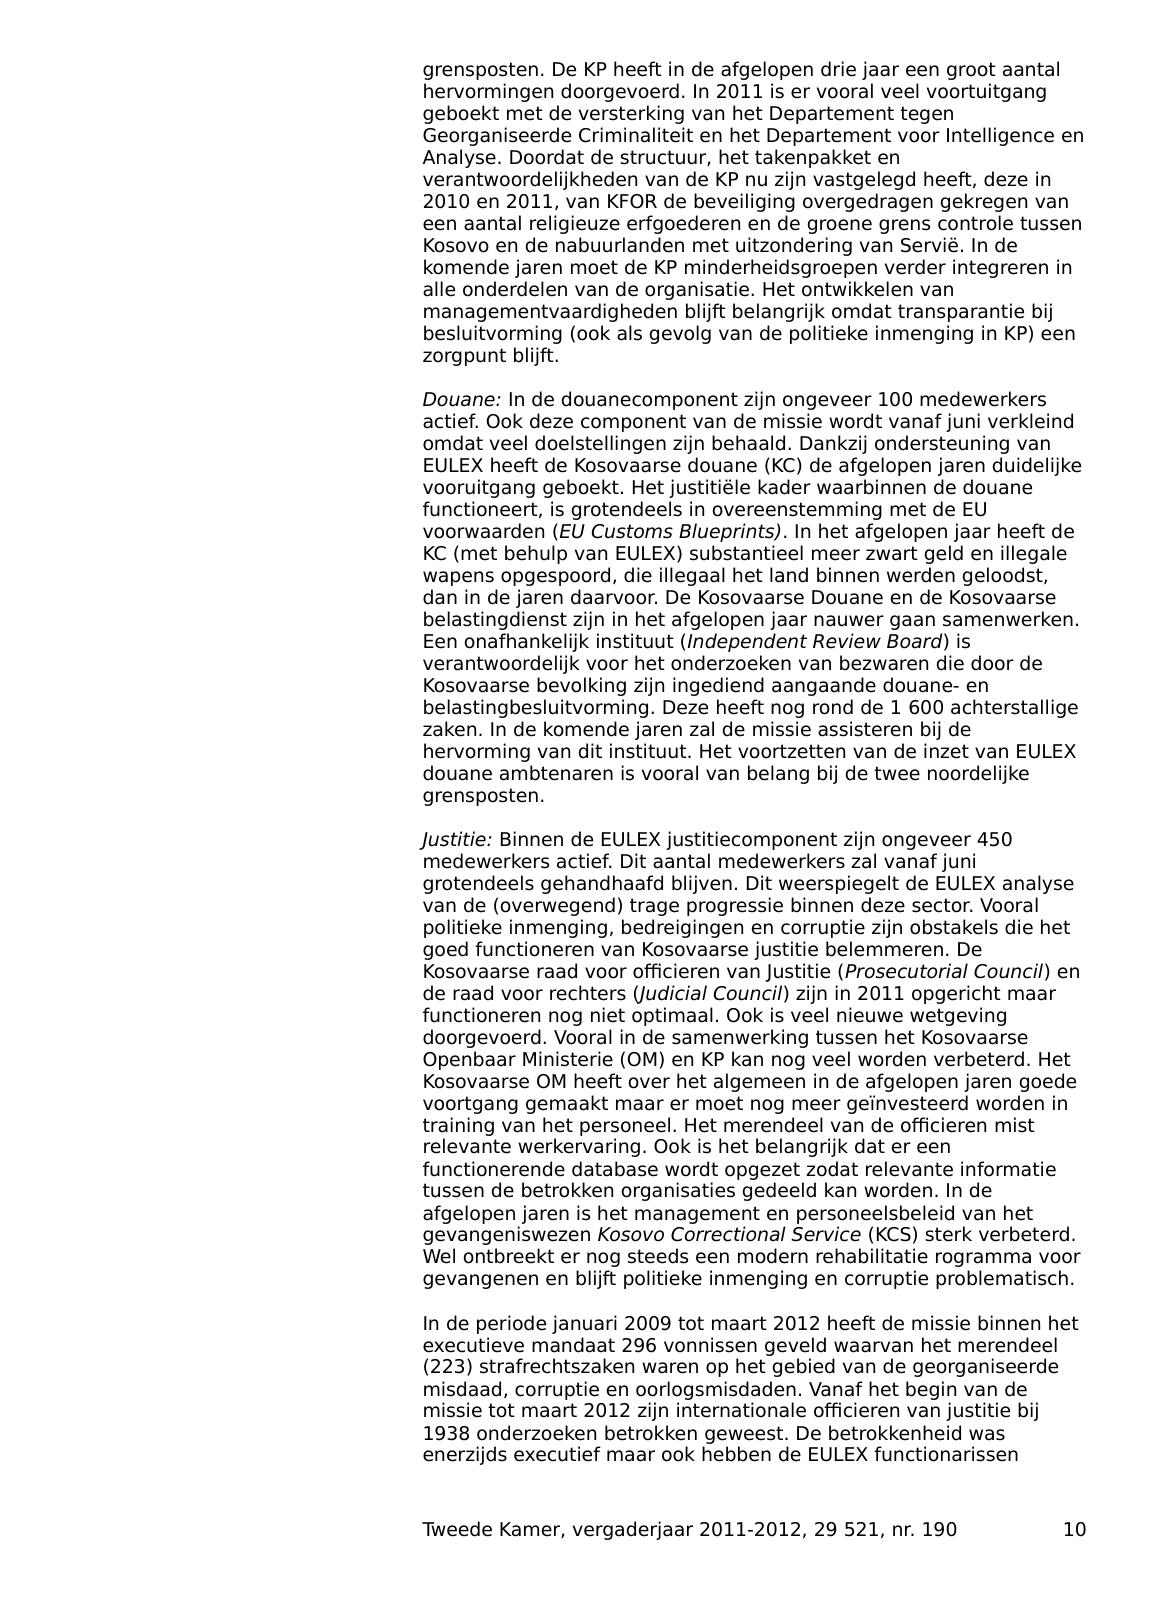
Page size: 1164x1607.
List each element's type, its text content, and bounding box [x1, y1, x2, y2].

text In de periode januari 2009 tot maart 2012 heeft de missie binnen het executieve mandaat 296 vonnissen geveld waarvan het merendeel (223) strafrechtszaken waren op het gebied van de georganiseerde misdaad, corruptie en oorlogsmisdaden. Vanaf het begin van de missie tot maart 2012 zijn internationale officieren van justitie bij 1938 onderzoeken betrokken geweest. De betrokkenheid was enerzijds executief maar ook hebben de EULEX functionarissen [422, 1312, 1087, 1466]
text Justitie: Binnen de EULEX justitiecomponent zijn ongeveer 450 medewerkers actief. Dit aantal medewerkers zal vanaf juni grotendeels gehandhaafd blijven. Dit weerspiegelt de EULEX analyse van de (overwegend) trage progressie binnen deze sector. Vooral politieke inmenging, bedreigingen en corruptie zijn obstakels die het goed functioneren van Kosovaarse justitie belemmeren. De Kosovaarse raad voor officieren van Justitie (Prosecutorial Council) en de raad voor rechters (Judicial Council) zijn in 2011 opgericht maar functioneren nog niet optimaal. Ook is veel nieuwe wetgeving doorgevoerd. Vooral in de samenwerking tussen het Kosovaarse Openbaar Ministerie (OM) en KP kan nog veel worden verbeterd. Het Kosovaarse OM heeft over het algemeen in de afgelopen jaren goede voortgang gemaakt maar er moet nog meer geïnvesteerd worden in training van het personeel. Het merendeel van de officieren mist relevante werkervaring. Ook is het belangrijk dat er een functionerende database wordt opgezet zodat relevante informatie tussen de betrokken organisaties gedeeld kan worden. In de afgelopen jaren is het management en personeelsbeleid van het gevangeniswezen Kosovo Correctional Service (KCS) sterk verbeterd. Wel ontbreekt er nog steeds een modern rehabilitatie rogramma voor gevangenen en blijft politieke inmenging en corruptie problematisch. [422, 829, 1087, 1290]
text grensposten. De KP heeft in de afgelopen drie jaar een groot aantal hervormingen doorgevoerd. In 2011 is er vooral veel voortuitgang geboekt met de versterking van het Departement tegen Georganiseerde Criminaliteit en het Departement voor Intelligence en Analyse. Doordat de structuur, het takenpakket en verantwoordelijkheden van de KP nu zijn vastgelegd heeft, deze in 2010 en 2011, van KFOR de beveiliging overgedragen gekregen van een aantal religieuze erfgoederen en de groene grens controle tussen Kosovo en de nabuurlanden met uitzondering van Servië. In de komende jaren moet de KP minderheidsgroepen verder integreren in alle onderdelen van de organisatie. Het ontwikkelen van managementvaardigheden blijft belangrijk omdat transparantie bij besluitvorming (ook als gevolg van de politieke inmenging in KP) een zorgpunt blijft. [422, 59, 1087, 367]
text Douane: In de douanecomponent zijn ongeveer 100 medewerkers actief. Ook deze component van de missie wordt vanaf juni verkleind omdat veel doelstellingen zijn behaald. Dankzij ondersteuning van EULEX heeft de Kosovaarse douane (KC) de afgelopen jaren duidelijke vooruitgang geboekt. Het justitiële kader waarbinnen de douane functioneert, is grotendeels in overeenstemming met de EU voorwaarden (EU Customs Blueprints). In het afgelopen jaar heeft de KC (met behulp van EULEX) substantieel meer zwart geld en illegale wapens opgespoord, die illegaal het land binnen werden geloodst, dan in de jaren daarvoor. De Kosovaarse Douane en de Kosovaarse belastingdienst zijn in het afgelopen jaar nauwer gaan samenwerken. Een onafhankelijk instituut (Independent Review Board) is verantwoordelijk voor het onderzoeken van bezwaren die door de Kosovaarse bevolking zijn ingediend aangaande douane- en belastingbesluitvorming. Deze heeft nog rond de 1 600 achterstallige zaken. In de komende jaren zal de missie assisteren bij de hervorming van dit instituut. Het voortzetten van de inzet van EULEX douane ambtenaren is vooral van belang bij de twee noordelijke grensposten. [422, 389, 1087, 807]
